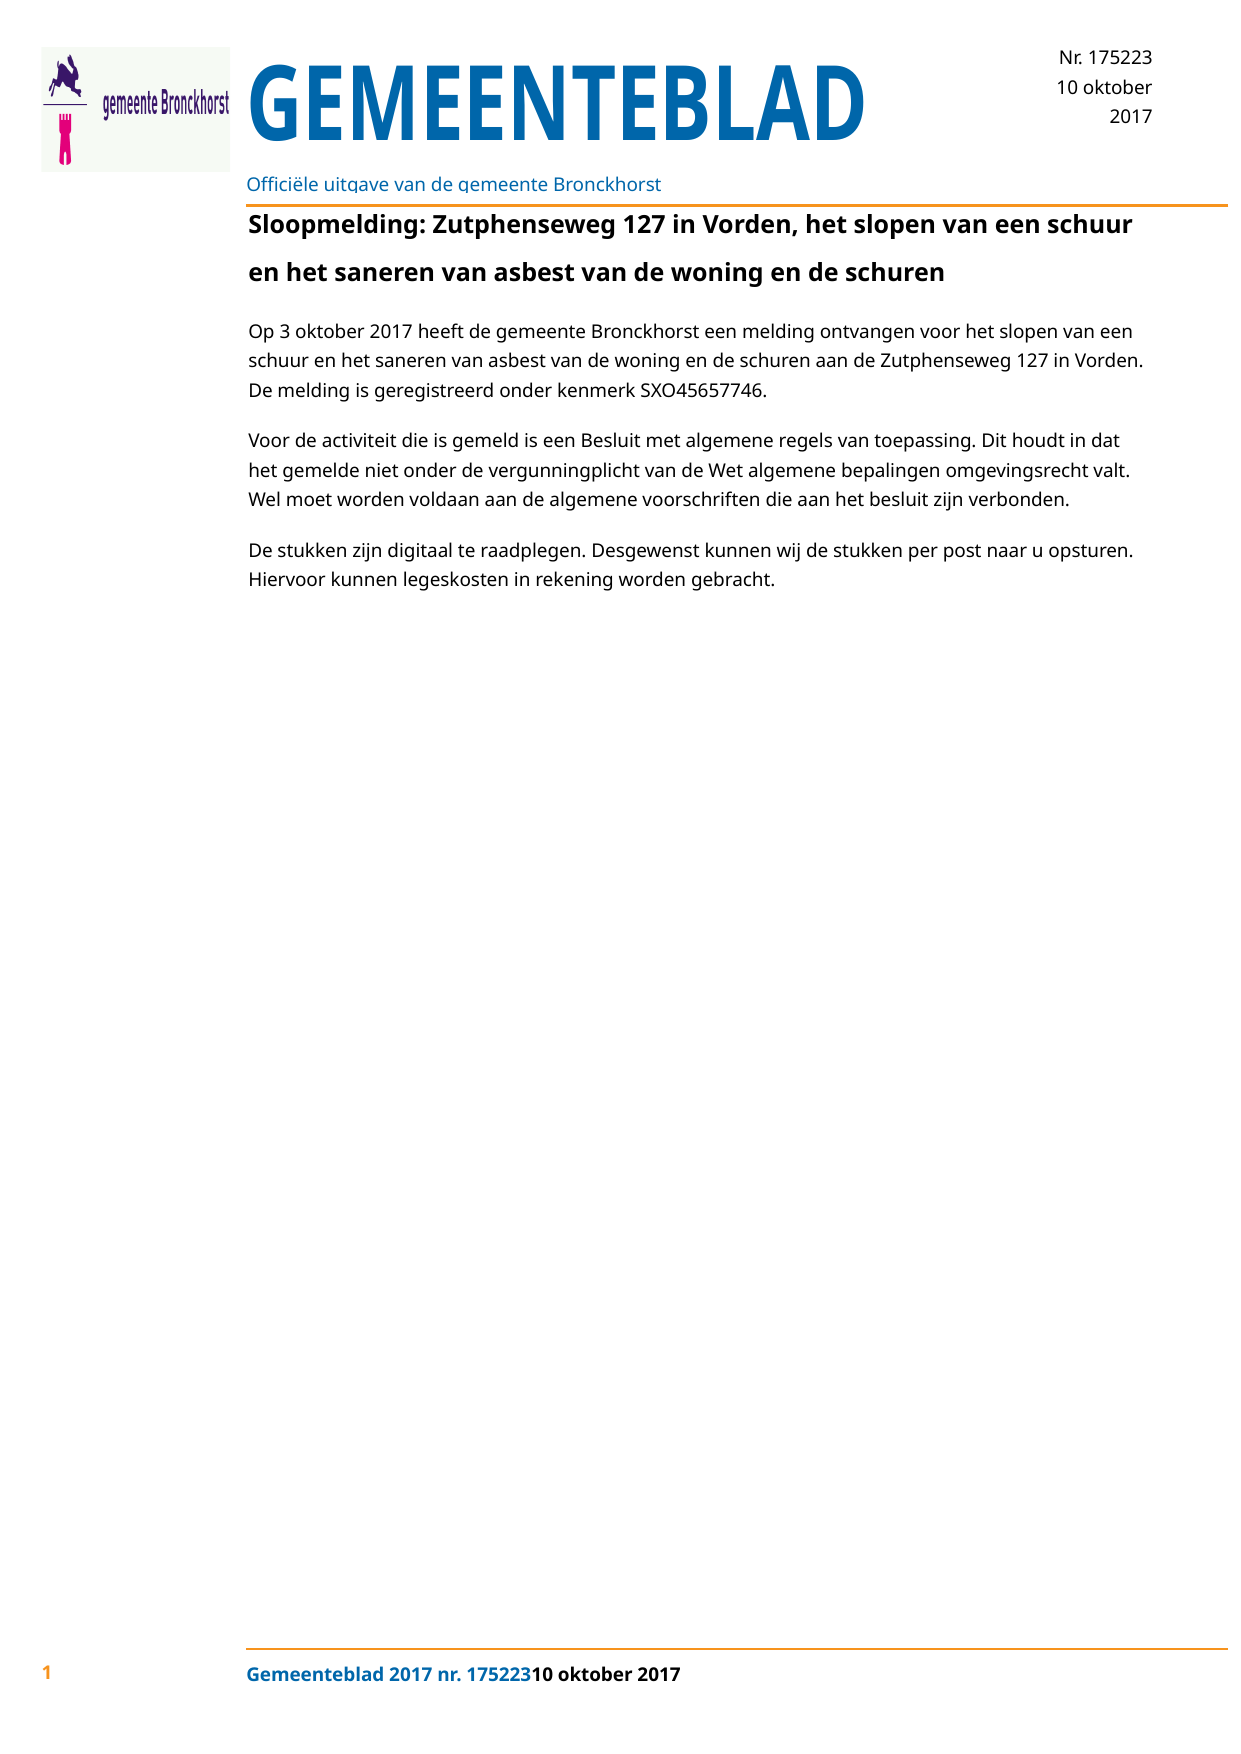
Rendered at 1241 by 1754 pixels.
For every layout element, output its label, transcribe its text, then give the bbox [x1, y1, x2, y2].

picture [41, 47, 231, 172]
text Sloopmelding: Zutphenseweg 127 in Vorden, het slopen van een schuur en het saneren van asbest van de woning en de schuren [248, 207, 1152, 288]
text Voor de activiteit die is gemeld is een Besluit met algemene regels van toepassing. Dit houdt in dat het gemelde niet onder de vergunningplicht van de Wet algemene bepalingen omgevingsrecht valt. Wel moet worden voldaan aan de algemene voorschriften die aan het besluit zijn verbonden. [248, 427, 1152, 512]
text Op 3 oktober 2017 heeft de gemeente Bronckhorst een melding ontvangen voor het slopen van een schuur en het saneren van asbest van de woning en de schuren aan de Zutphenseweg 127 in Vorden. De melding is geregistreerd onder kenmerk SXO45657746. [248, 318, 1152, 403]
text De stukken zijn digitaal te raadplegen. Desgewenst kunnen wij de stukken per post naar u opsturen. Hiervoor kunnen legeskosten in rekening worden gebracht. [248, 537, 1152, 592]
